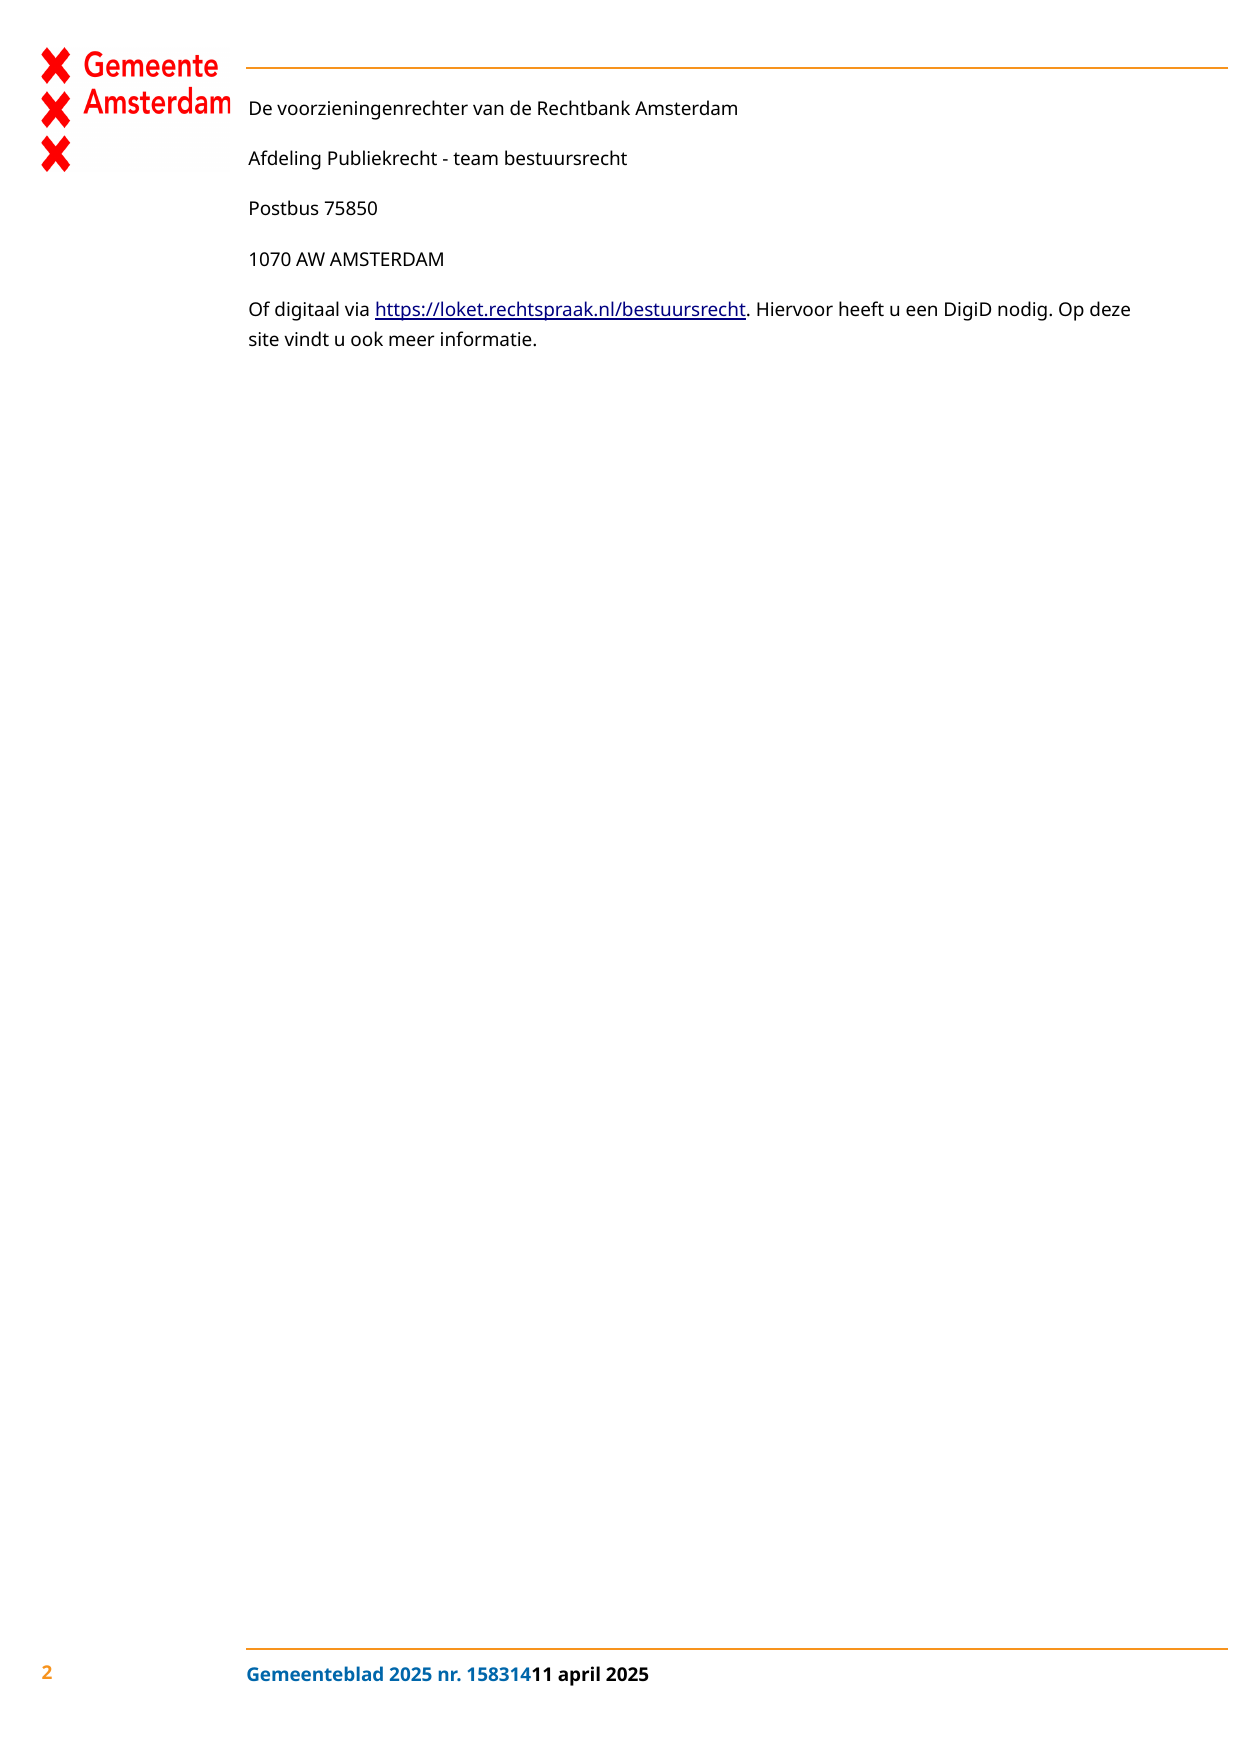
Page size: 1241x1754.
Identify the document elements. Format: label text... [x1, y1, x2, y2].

text 1070 AW AMSTERDAM [248, 246, 1152, 272]
text Postbus 75850 [248, 196, 1152, 221]
text Of digitaal via https://loket.rechtspraak.nl/bestuursrecht. Hiervoor heeft u een DigiD nodig. Op deze site vindt u ook meer informatie. [248, 296, 1152, 352]
text Afdeling Publiekrecht - team bestuursrecht [248, 145, 1152, 171]
text De voorzieningenrechter van de Rechtbank Amsterdam [248, 95, 1152, 121]
picture [41, 47, 231, 172]
